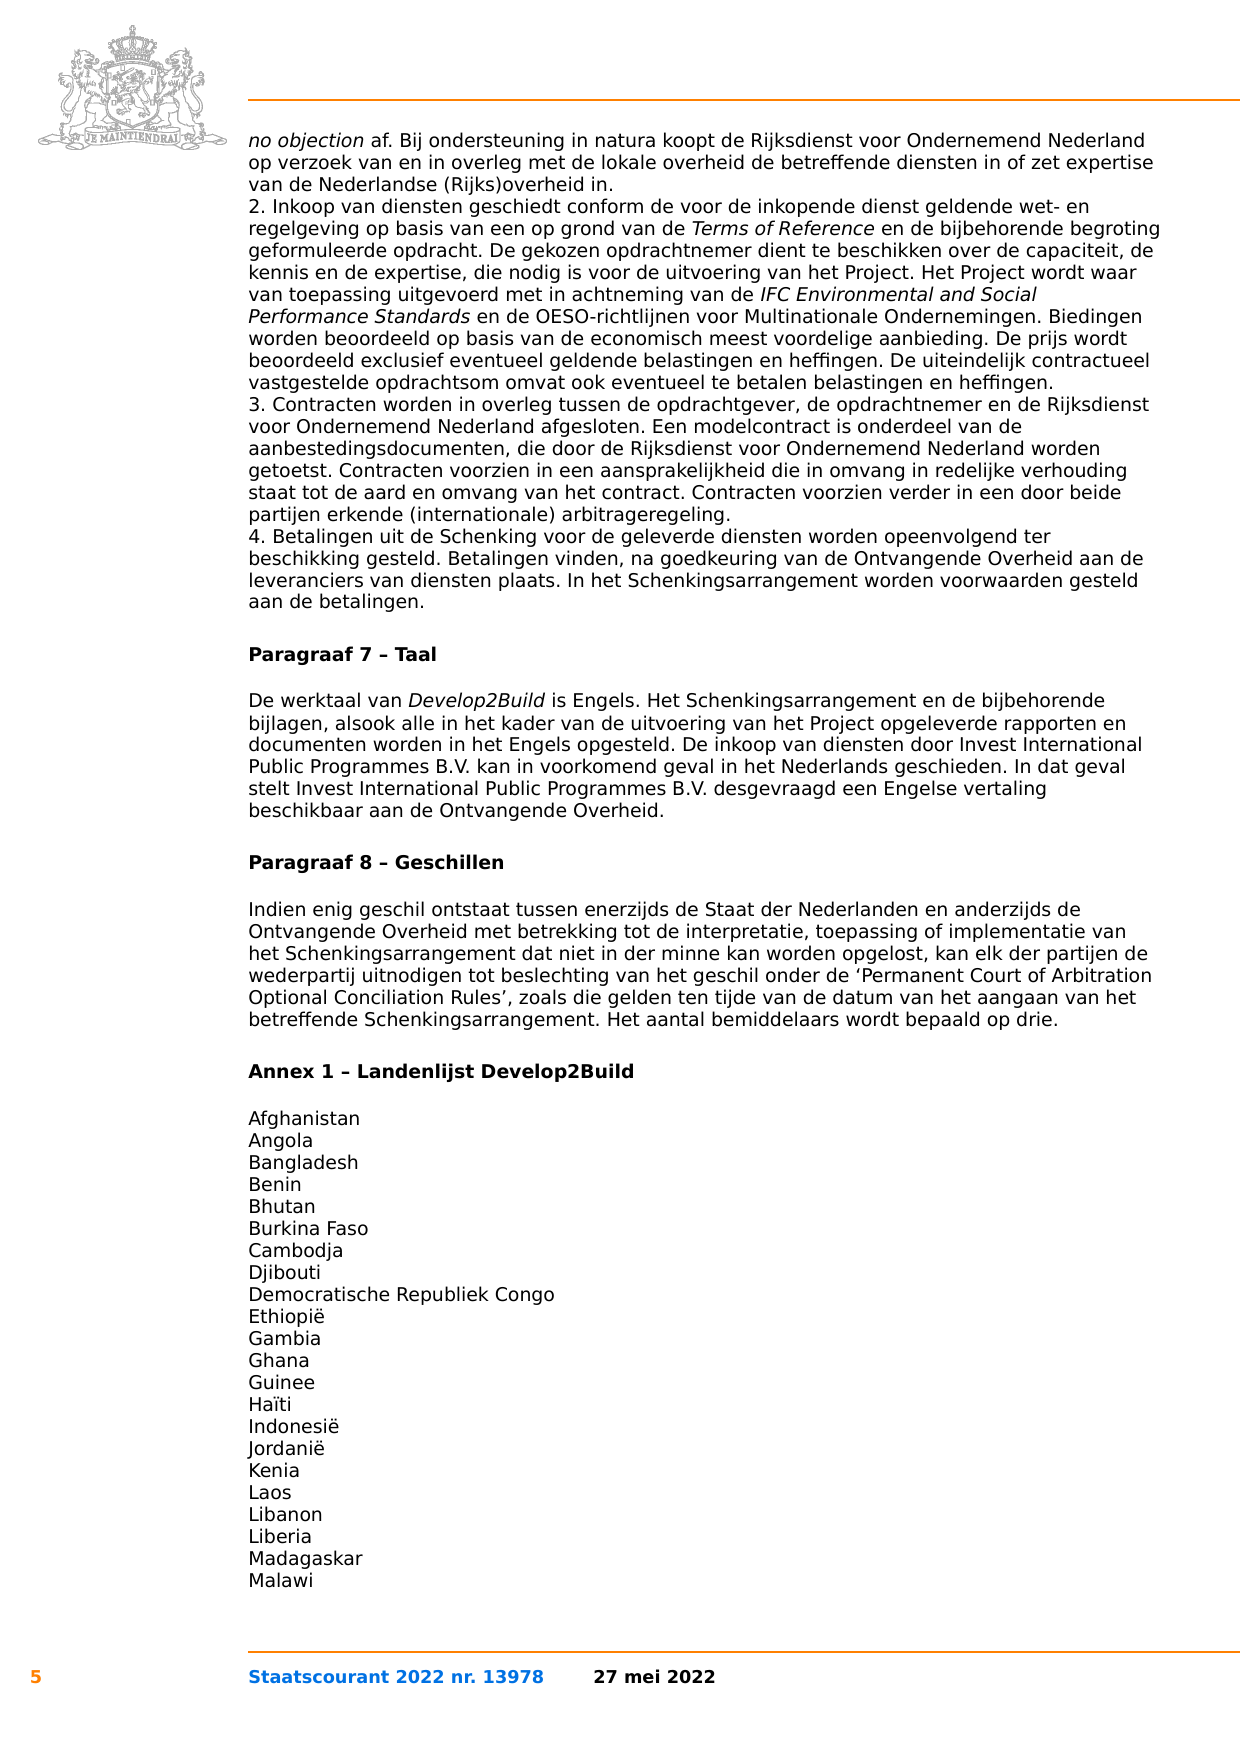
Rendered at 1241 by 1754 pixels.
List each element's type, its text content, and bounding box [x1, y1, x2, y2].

text 3. Contracten worden in overleg tussen de opdrachtgever, de opdrachtnemer en de Rijksdienst voor Ondernemend Nederland afgesloten. Een modelcontract is onderdeel van de aanbestedingsdocumenten, die door de Rijksdienst voor Ondernemend Nederland worden getoetst. Contracten voorzien in een aansprakelijkheid die in omvang in redelijke verhouding staat tot de aard en omvang van het contract. Contracten voorzien verder in een door beide partijen erkende (internationale) arbitrageregeling. [248, 394, 1163, 526]
picture [38, 25, 227, 150]
text Ethiopië [248, 1306, 1163, 1328]
text Indien enig geschil ontstaat tussen enerzijds de Staat der Nederlanden en anderzijds de Ontvangende Overheid met betrekking tot de interpretatie, toepassing of implementatie van het Schenkingsarrangement dat niet in der minne kan worden opgelost, kan elk der partijen de wederpartij uitnodigen tot beslechting van het geschil onder de ‘Permanent Court of Arbitration Optional Conciliation Rules’, zoals die gelden ten tijde van de datum van het aangaan van het betreffende Schenkingsarrangement. Het aantal bemiddelaars wordt bepaald op drie. [248, 899, 1163, 1031]
text Afghanistan [248, 1108, 1163, 1130]
text Djibouti [248, 1262, 1163, 1284]
text Kenia [248, 1460, 1163, 1482]
text Indonesië [248, 1416, 1163, 1438]
text Bhutan [248, 1196, 1163, 1218]
text Laos [248, 1482, 1163, 1504]
text Cambodja [248, 1240, 1163, 1262]
subtitle Paragraaf 7 – Taal [248, 643, 1163, 665]
text 4. Betalingen uit de Schenking voor de geleverde diensten worden opeenvolgend ter beschikking gesteld. Betalingen vinden, na goedkeuring van de Ontvangende Overheid aan de leveranciers van diensten plaats. In het Schenkingsarrangement worden voorwaarden gesteld aan de betalingen. [248, 526, 1163, 613]
text Haïti [248, 1394, 1163, 1416]
text Democratische Republiek Congo [248, 1284, 1163, 1306]
text Malawi [248, 1570, 1163, 1592]
text Guinee [248, 1372, 1163, 1394]
text Jordanië [248, 1438, 1163, 1460]
text 2. Inkoop van diensten geschiedt conform de voor de inkopende dienst geldende wet- en regelgeving op basis van een op grond van de Terms of Reference en de bijbehorende begroting geformuleerde opdracht. De gekozen opdrachtnemer dient te beschikken over de capaciteit, de kennis en de expertise, die nodig is voor de uitvoering van het Project. Het Project wordt waar van toepassing uitgevoerd met in achtneming van de IFC Environmental and Social Performance Standards en de OESO-richtlijnen voor Multinationale Ondernemingen. Biedingen worden beoordeeld op basis van de economisch meest voordelige aanbieding. De prijs wordt beoordeeld exclusief eventueel geldende belastingen en heffingen. De uiteindelijk contractueel vastgestelde opdrachtsom omvat ook eventueel te betalen belastingen en heffingen. [248, 196, 1163, 394]
text Madagaskar [248, 1548, 1163, 1570]
text Liberia [248, 1526, 1163, 1548]
text Ghana [248, 1350, 1163, 1372]
text Benin [248, 1174, 1163, 1196]
subtitle Annex 1 – Landenlijst Develop2Build [248, 1061, 1163, 1083]
subtitle Paragraaf 8 – Geschillen [248, 852, 1163, 874]
text Gambia [248, 1328, 1163, 1350]
text Burkina Faso [248, 1218, 1163, 1240]
text Bangladesh [248, 1152, 1163, 1174]
text Libanon [248, 1504, 1163, 1526]
text De werktaal van Develop2Build is Engels. Het Schenkingsarrangement en de bijbehorende bijlagen, alsook alle in het kader van de uitvoering van het Project opgeleverde rapporten en documenten worden in het Engels opgesteld. De inkoop van diensten door Invest International Public Programmes B.V. kan in voorkomend geval in het Nederlands geschieden. In dat geval stelt Invest International Public Programmes B.V. desgevraagd een Engelse vertaling beschikbaar aan de Ontvangende Overheid. [248, 690, 1163, 822]
text Angola [248, 1130, 1163, 1152]
text no objection af. Bij ondersteuning in natura koopt de Rijksdienst voor Ondernemend Nederland op verzoek van en in overleg met de lokale overheid de betreffende diensten in of zet expertise van de Nederlandse (Rijks)overheid in. [248, 130, 1163, 196]
